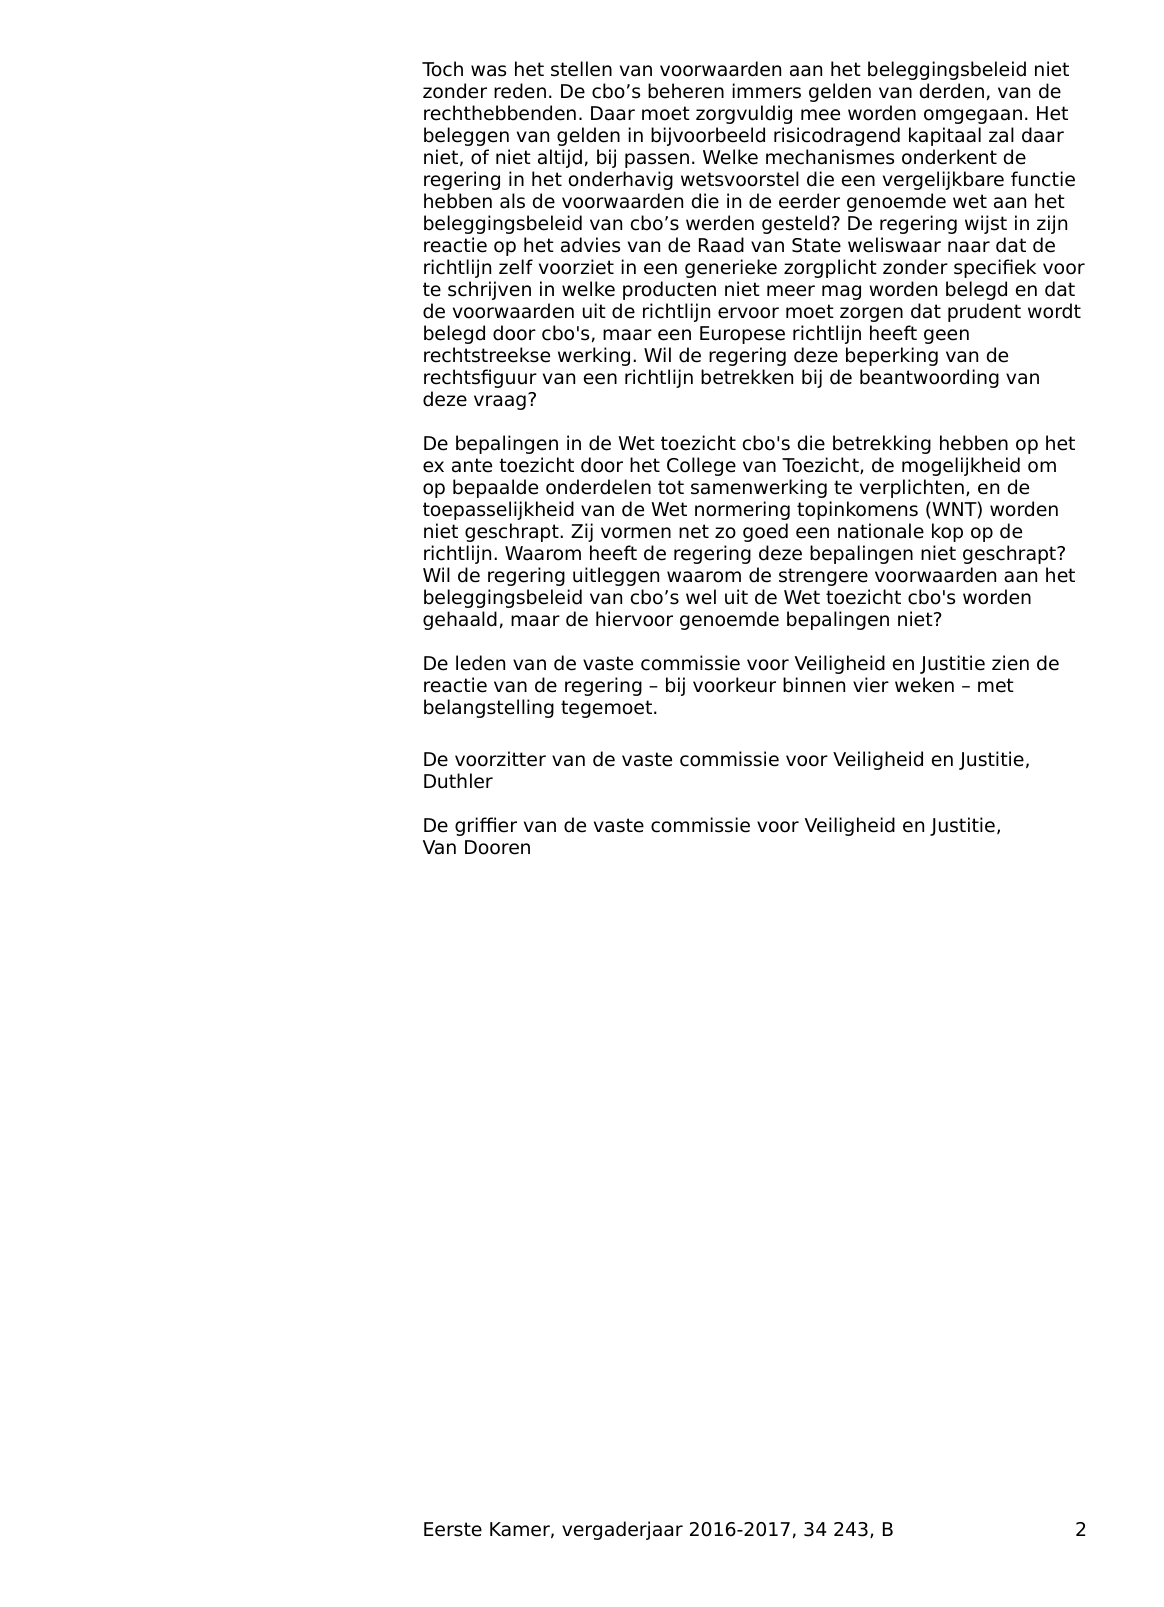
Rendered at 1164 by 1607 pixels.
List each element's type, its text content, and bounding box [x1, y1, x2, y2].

text De leden van de vaste commissie voor Veiligheid en Justitie zien de reactie van de regering – bij voorkeur binnen vier weken – met belangstelling tegemoet. [422, 653, 1087, 719]
text De bepalingen in de Wet toezicht cbo's die betrekking hebben op het ex ante toezicht door het College van Toezicht, de mogelijkheid om op bepaalde onderdelen tot samenwerking te verplichten, en de toepasselijkheid van de Wet normering topinkomens (WNT) worden niet geschrapt. Zij vormen net zo goed een nationale kop op de richtlijn. Waarom heeft de regering deze bepalingen niet geschrapt? Wil de regering uitleggen waarom de strengere voorwaarden aan het beleggingsbeleid van cbo’s wel uit de Wet toezicht cbo's worden gehaald, maar de hiervoor genoemde bepalingen niet? [422, 433, 1087, 631]
text Toch was het stellen van voorwaarden aan het beleggingsbeleid niet zonder reden. De cbo’s beheren immers gelden van derden, van de rechthebbenden. Daar moet zorgvuldig mee worden omgegaan. Het beleggen van gelden in bijvoorbeeld risicodragend kapitaal zal daar niet, of niet altijd, bij passen. Welke mechanismes onderkent de regering in het onderhavig wetsvoorstel die een vergelijkbare functie hebben als de voorwaarden die in de eerder genoemde wet aan het beleggingsbeleid van cbo’s werden gesteld? De regering wijst in zijn reactie op het advies van de Raad van State weliswaar naar dat de richtlijn zelf voorziet in een generieke zorgplicht zonder specifiek voor te schrijven in welke producten niet meer mag worden belegd en dat de voorwaarden uit de richtlijn ervoor moet zorgen dat prudent wordt belegd door cbo's, maar een Europese richtlijn heeft geen rechtstreekse werking. Wil de regering deze beperking van de rechtsfiguur van een richtlijn betrekken bij de beantwoording van deze vraag? [422, 59, 1087, 411]
text De voorzitter van de vaste commissie voor Veiligheid en Justitie, Duthler [422, 749, 1087, 793]
text De griffier van de vaste commissie voor Veiligheid en Justitie, Van Dooren [422, 815, 1087, 859]
